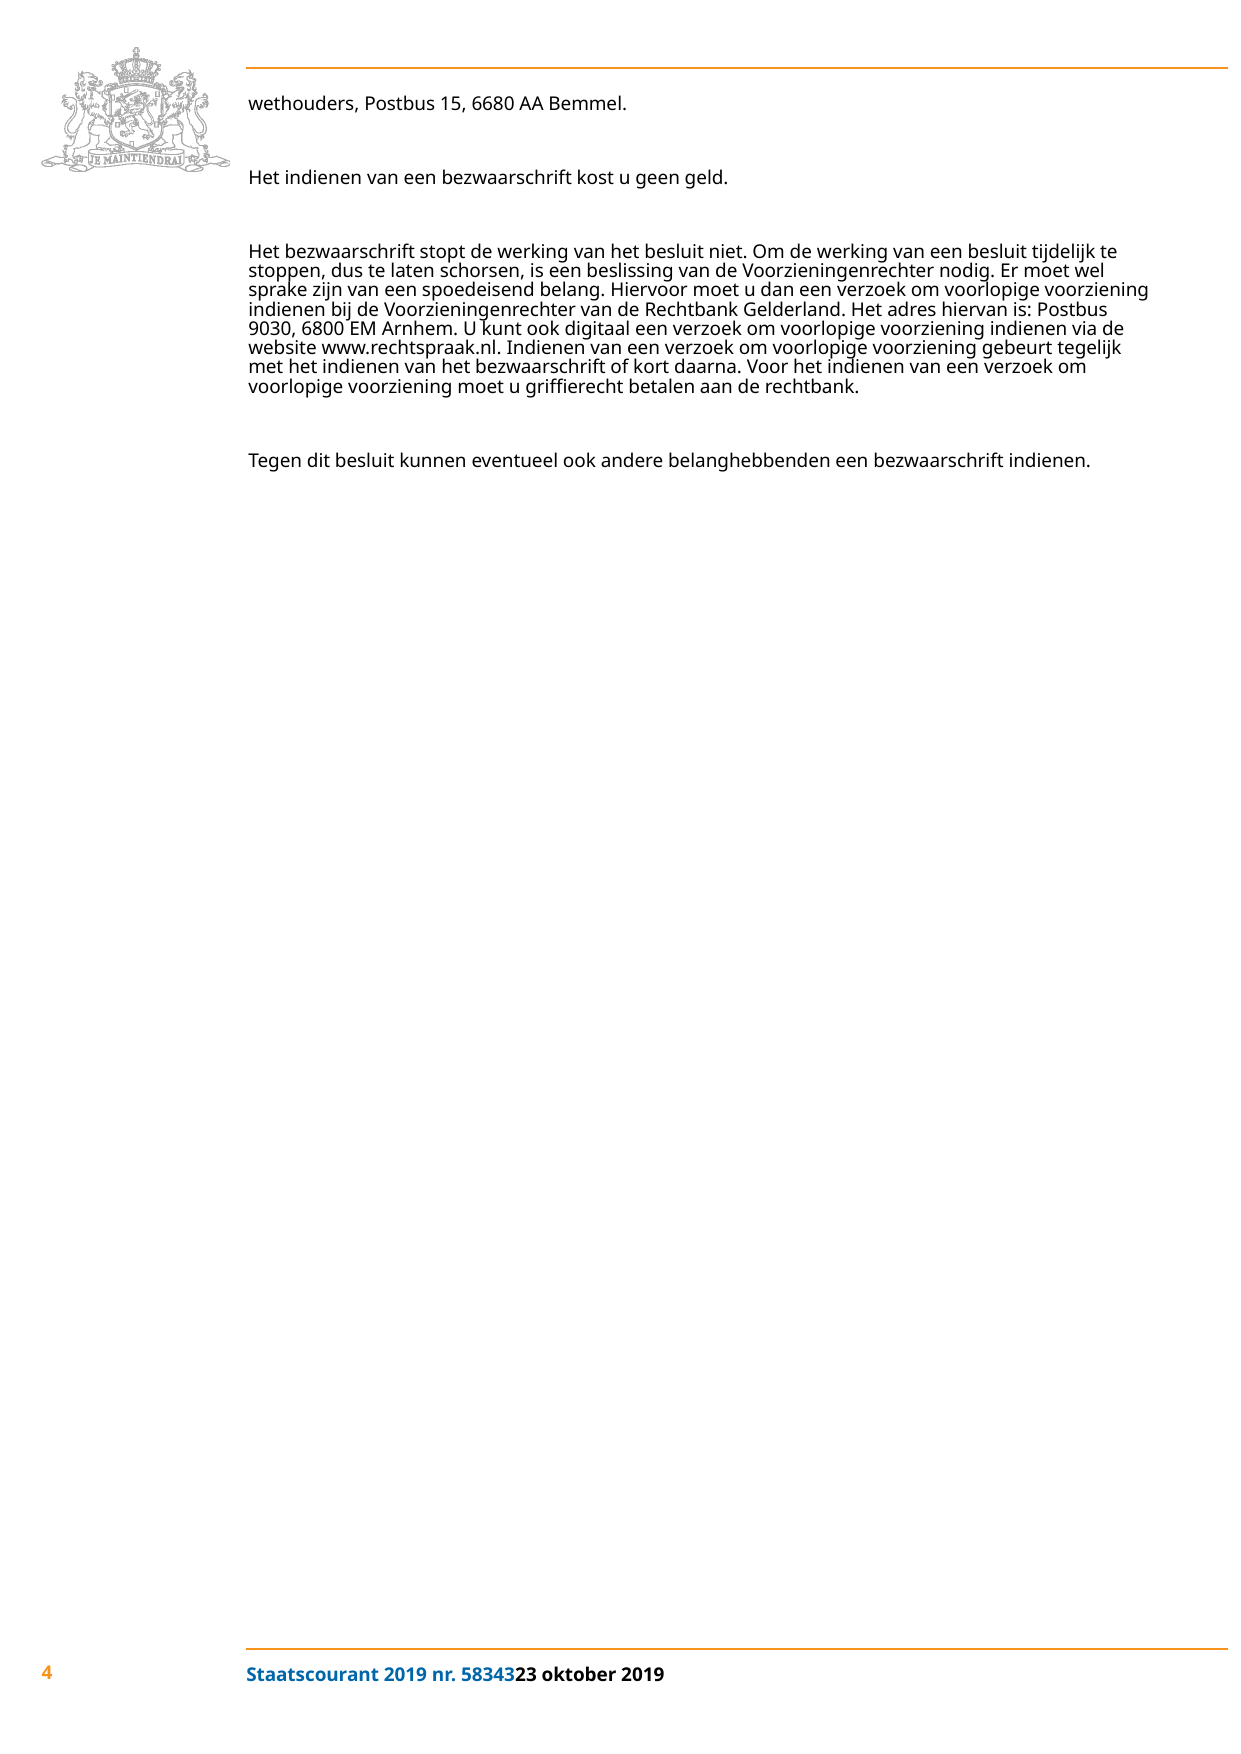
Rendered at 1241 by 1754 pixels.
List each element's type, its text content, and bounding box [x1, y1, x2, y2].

text Het bezwaarschrift stopt de werking van het besluit niet. Om de werking van een besluit tijdelijk te stoppen, dus te laten schorsen, is een beslissing van de Voorzieningenrechter nodig. Er moet wel sprake zijn van een spoedeisend belang. Hiervoor moet u dan een verzoek om voorlopige voorziening indienen bij de Voorzieningenrechter van de Rechtbank Gelderland. Het adres hiervan is: Postbus 9030, 6800 EM Arnhem. U kunt ook digitaal een verzoek om voorlopige voorziening indienen via de website www.rechtspraak.nl. Indienen van een verzoek om voorlopige voorziening gebeurt tegelijk met het indienen van het bezwaarschrift of kort daarna. Voor het indienen van een verzoek om voorlopige voorziening moet u griffierecht betalen aan de rechtbank. [248, 243, 1152, 397]
text Het indienen van een bezwaarschrift kost u geen geld. [248, 169, 1152, 188]
text Tegen dit besluit kunnen eventueel ook andere belanghebbenden een bezwaarschrift indienen. [248, 452, 1152, 471]
text wethouders, Postbus 15, 6680 AA Bemmel. [248, 95, 1152, 114]
picture [41, 47, 231, 172]
